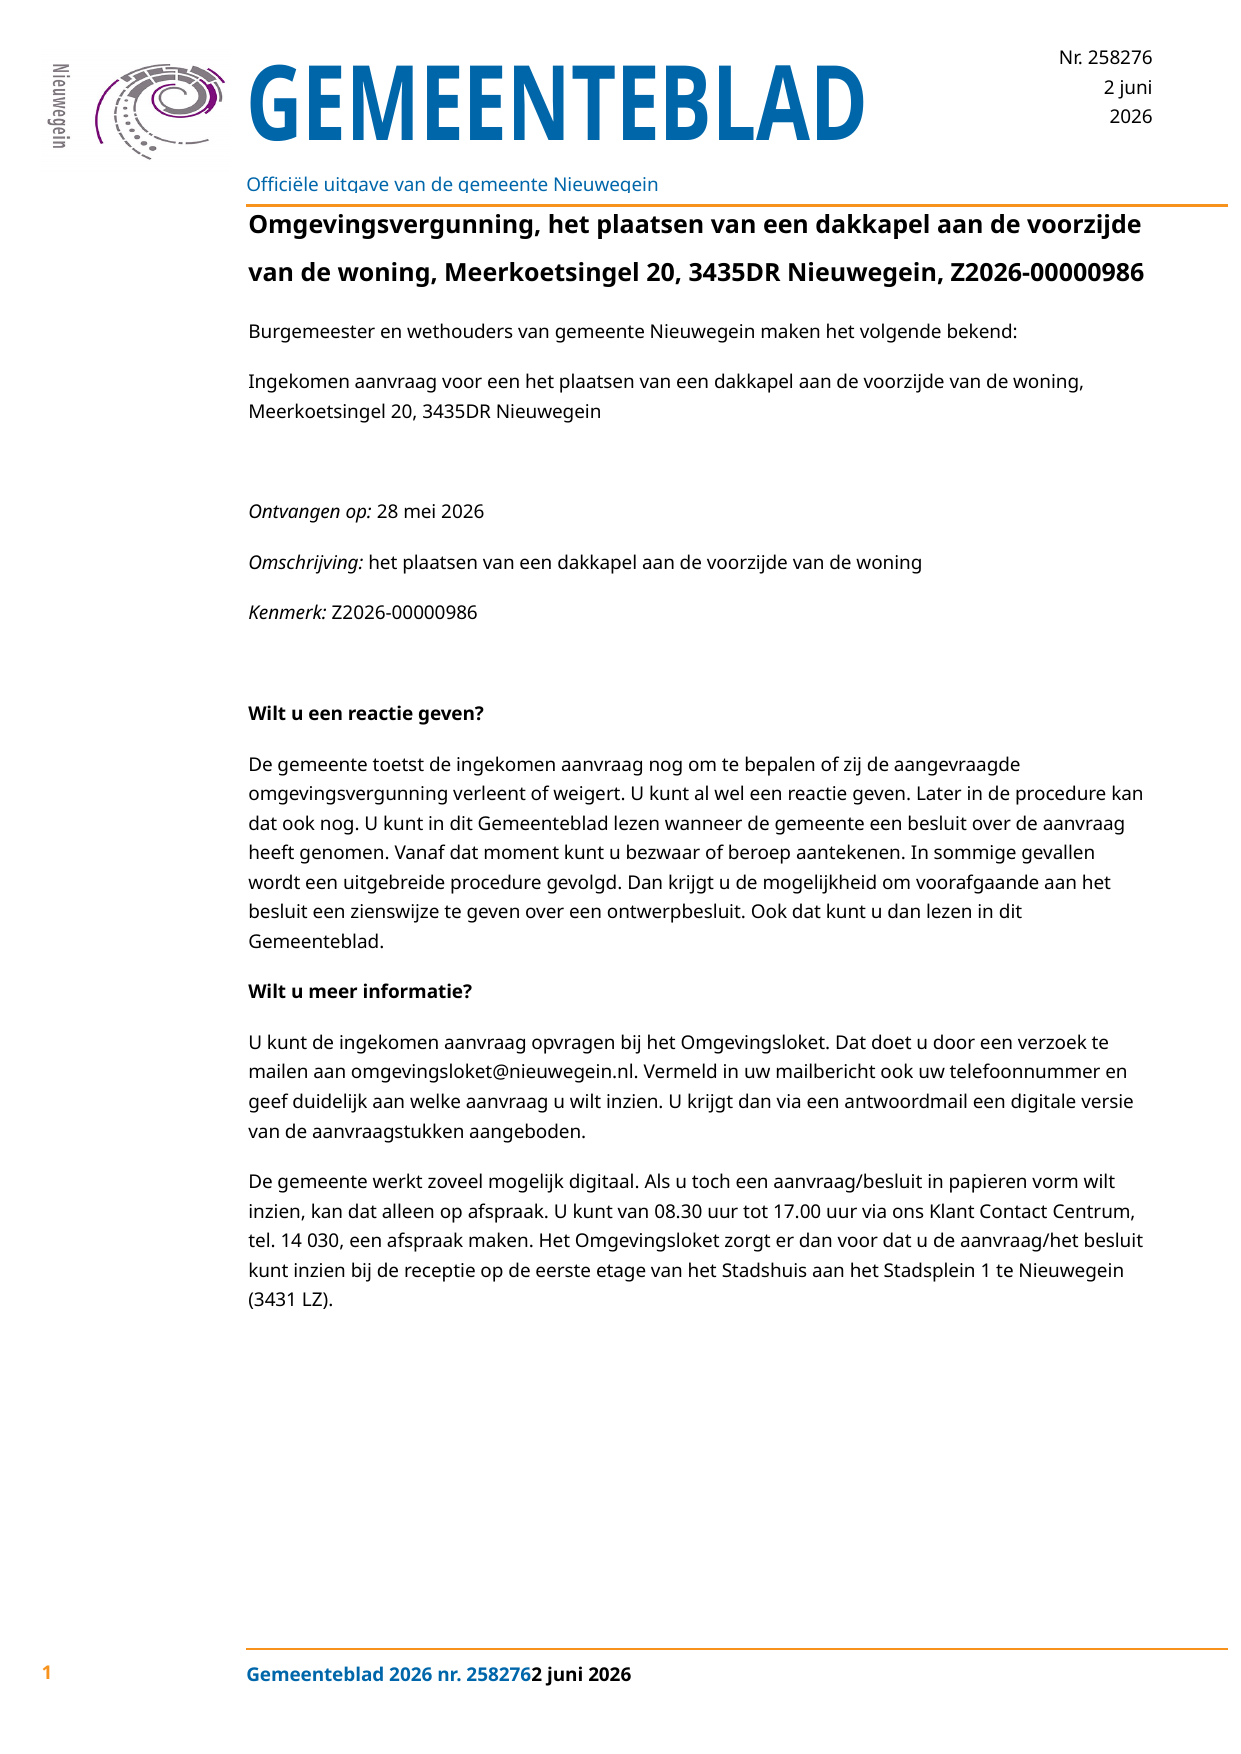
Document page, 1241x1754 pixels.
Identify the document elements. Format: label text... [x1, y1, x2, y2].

text Wilt u een reactie geven? [248, 700, 1152, 726]
text Wilt u meer informatie? [248, 979, 1152, 1004]
picture [41, 47, 231, 172]
text Ingekomen aanvraag voor een het plaatsen van een dakkapel aan de voorzijde van de woning, Meerkoetsingel 20, 3435DR Nieuwegein [248, 368, 1152, 424]
text Omschrijving: het plaatsen van een dakkapel aan de voorzijde van de woning [248, 549, 1152, 575]
text Omgevingsvergunning, het plaatsen van een dakkapel aan de voorzijde van de woning, Meerkoetsingel 20, 3435DR Nieuwegein, Z2026-00000986 [248, 207, 1152, 288]
text Burgemeester en wethouders van gemeente Nieuwegein maken het volgende bekend: [248, 318, 1152, 344]
text Ontvangen op: 28 mei 2026 [248, 499, 1152, 524]
text U kunt de ingekomen aanvraag opvragen bij het Omgevingsloket. Dat doet u door een verzoek te mailen aan omgevingsloket@nieuwegein.nl. Vermeld in uw mailbericht ook uw telefoonnummer en geef duidelijk aan welke aanvraag u wilt inzien. U krijgt dan via een antwoordmail een digitale versie van de aanvraagstukken aangeboden. [248, 1029, 1152, 1144]
text De gemeente werkt zoveel mogelijk digitaal. Als u toch een aanvraag/besluit in papieren vorm wilt inzien, kan dat alleen op afspraak. U kunt van 08.30 uur tot 17.00 uur via ons Klant Contact Centrum, tel. 14 030, een afspraak maken. Het Omgevingsloket zorgt er dan voor dat u de aanvraag/het besluit kunt inzien bij de receptie op de eerste etage van het Stadshuis aan het Stadsplein 1 te Nieuwegein (3431 LZ). [248, 1168, 1152, 1312]
text De gemeente toetst de ingekomen aanvraag nog om te bepalen of zij de aangevraagde omgevingsvergunning verleent of weigert. U kunt al wel een reactie geven. Later in de procedure kan dat ook nog. U kunt in dit Gemeenteblad lezen wanneer de gemeente een besluit over de aanvraag heeft genomen. Vanaf dat moment kunt u bezwaar of beroep aantekenen. In sommige gevallen wordt een uitgebreide procedure gevolgd. Dan krijgt u de mogelijkheid om voorafgaande aan het besluit een zienswijze te geven over een ontwerpbesluit. Ook dat kunt u dan lezen in dit Gemeenteblad. [248, 751, 1152, 954]
text Kenmerk: Z2026-00000986 [248, 599, 1152, 625]
